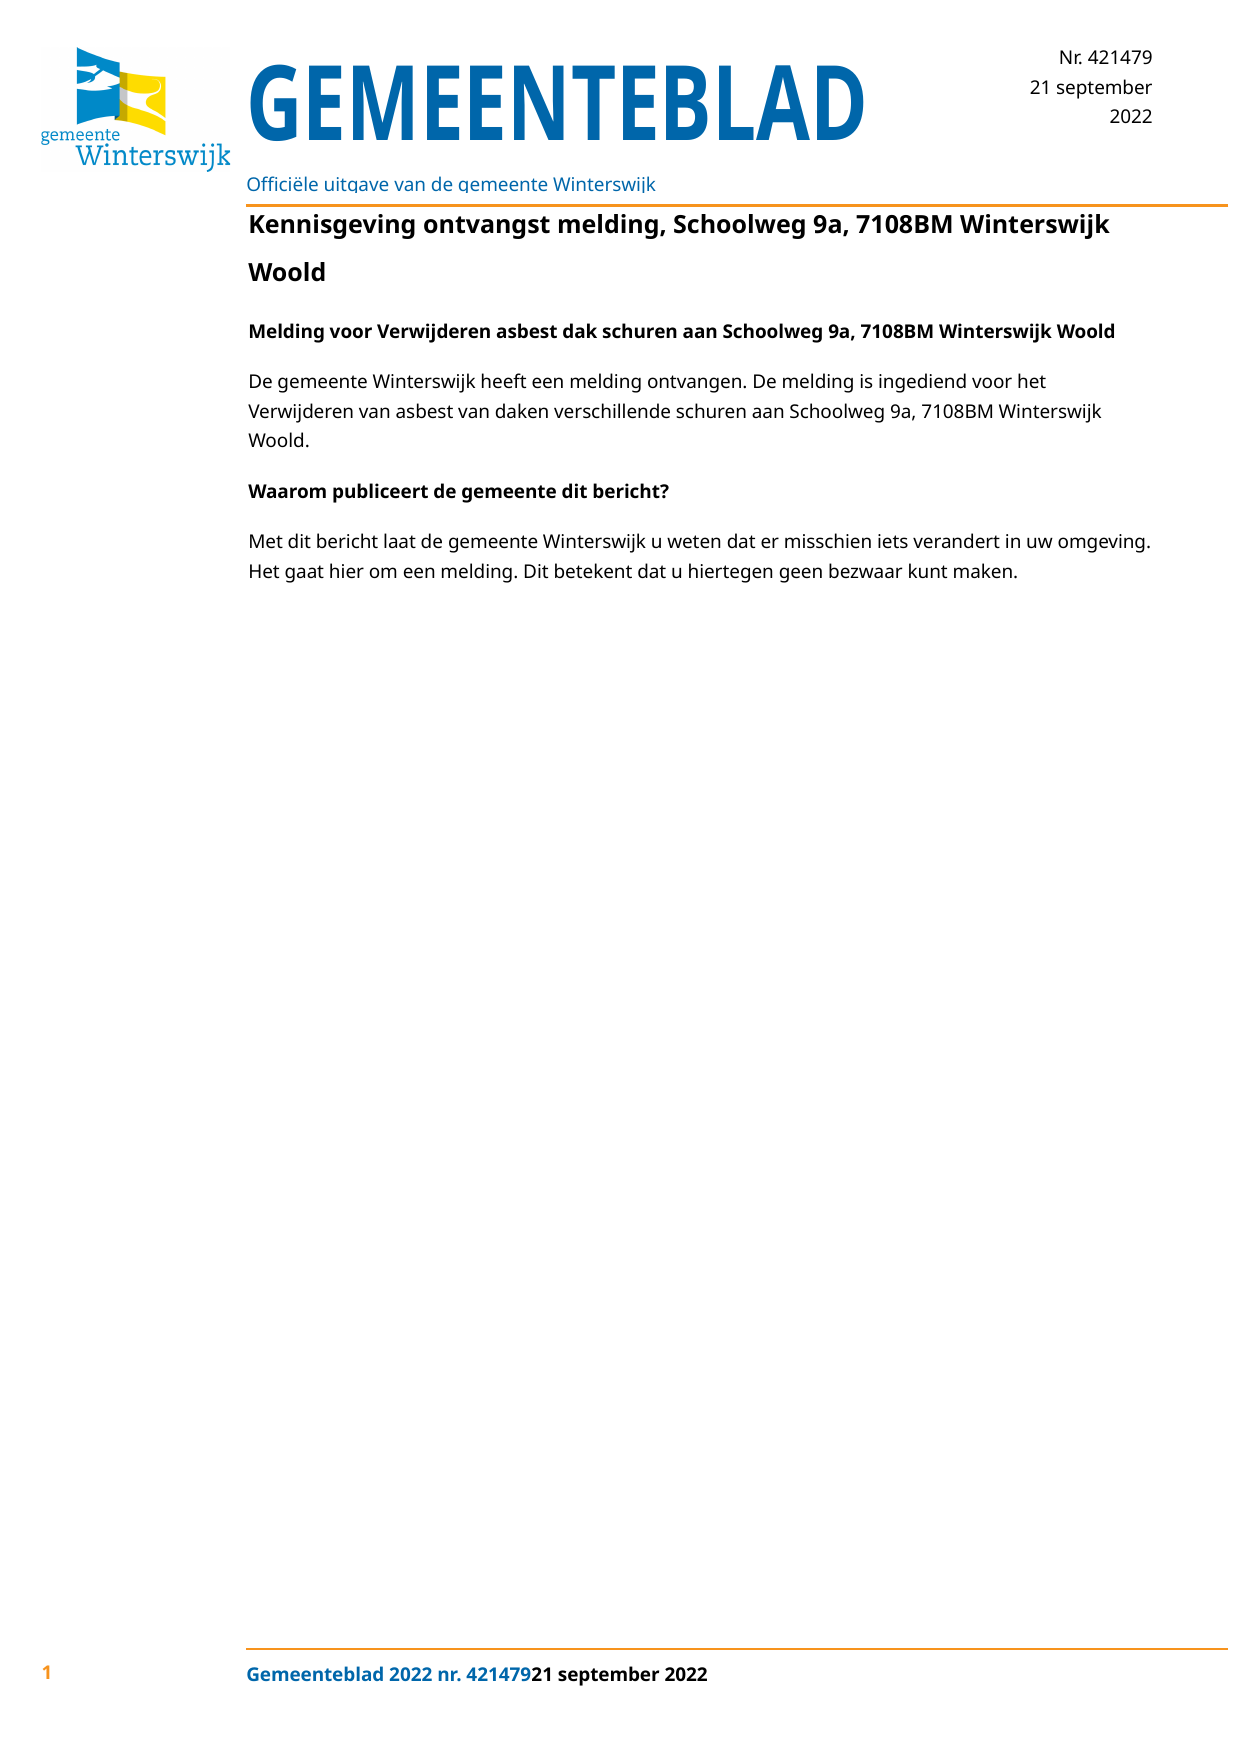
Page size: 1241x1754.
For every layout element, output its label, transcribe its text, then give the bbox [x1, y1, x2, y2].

picture [41, 47, 231, 172]
picture [225, 153, 231, 162]
text Melding voor Verwijderen asbest dak schuren aan Schoolweg 9a, 7108BM Winterswijk Woold [248, 318, 1152, 344]
text Kennisgeving ontvangst melding, Schoolweg 9a, 7108BM Winterswijk Woold [248, 207, 1152, 288]
text Met dit bericht laat de gemeente Winterswijk u weten dat er misschien iets verandert in uw omgeving. Het gaat hier om een melding. Dit betekent dat u hiertegen geen bezwaar kunt maken. [248, 528, 1152, 584]
text Waarom publiceert de gemeente dit bericht? [248, 478, 1152, 504]
text De gemeente Winterswijk heeft een melding ontvangen. De melding is ingediend voor het Verwijderen van asbest van daken verschillende schuren aan Schoolweg 9a, 7108BM Winterswijk Woold. [248, 368, 1152, 453]
